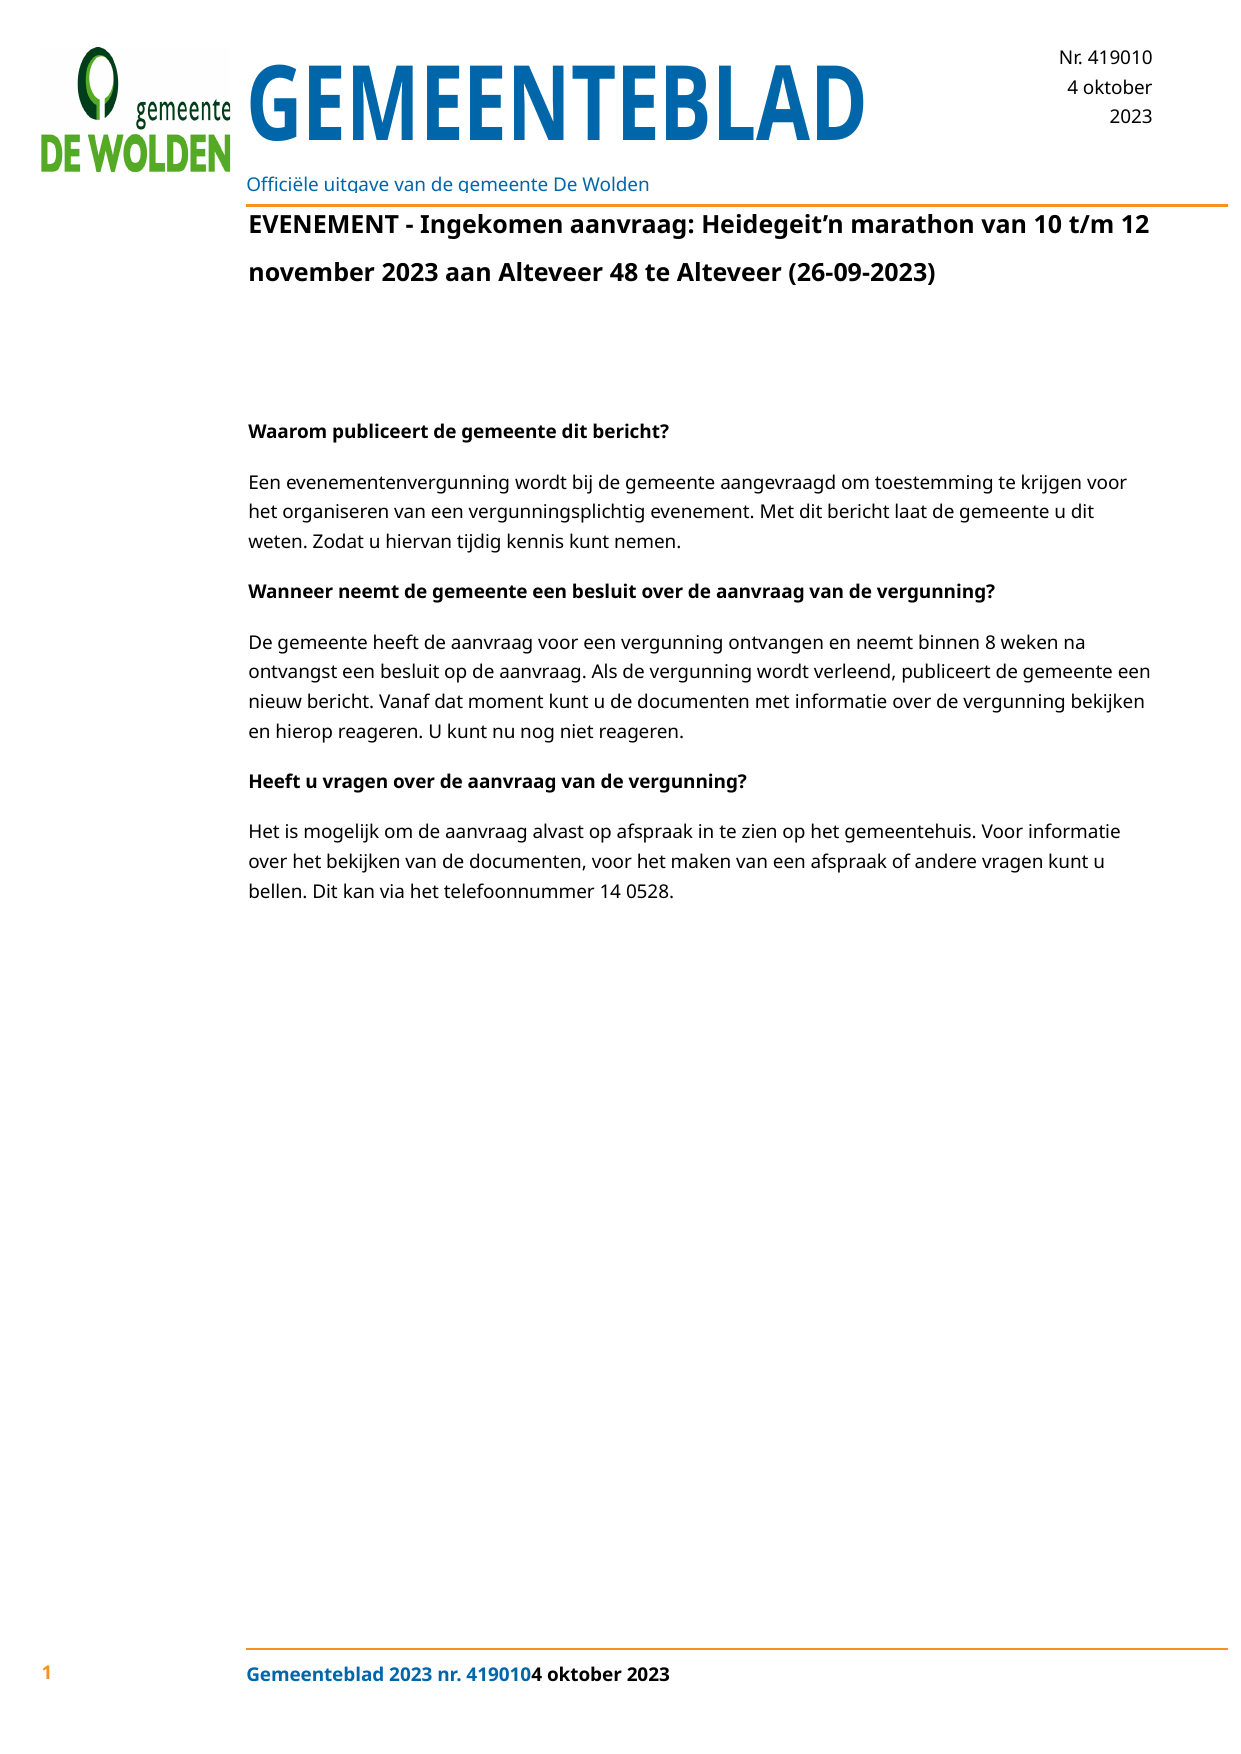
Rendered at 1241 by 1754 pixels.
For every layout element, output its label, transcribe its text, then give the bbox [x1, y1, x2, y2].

text Een evenementenvergunning wordt bij de gemeente aangevraagd om toestemming te krijgen voor het organiseren van een vergunningsplichtig evenement. Met dit bericht laat de gemeente u dit weten. Zodat u hiervan tijdig kennis kunt nemen. [248, 469, 1152, 554]
text EVENEMENT - Ingekomen aanvraag: Heidegeit’n marathon van 10 t/m 12 november 2023 aan Alteveer 48 te Alteveer (26-09-2023) [248, 207, 1152, 288]
picture [41, 47, 231, 172]
text Heeft u vragen over de aanvraag van de vergunning? [248, 768, 1152, 794]
text Het is mogelijk om de aanvraag alvast op afspraak in te zien op het gemeentehuis. Voor informatie over het bekijken van de documenten, voor het maken van een afspraak of andere vragen kunt u bellen. Dit kan via het telefoonnummer 14 0528. [248, 819, 1152, 904]
text De gemeente heeft de aanvraag voor een vergunning ontvangen en neemt binnen 8 weken na ontvangst een besluit op de aanvraag. Als de vergunning wordt verleend, publiceert de gemeente een nieuw bericht. Vanaf dat moment kunt u de documenten met informatie over de vergunning bekijken en hierop reageren. U kunt nu nog niet reageren. [248, 629, 1152, 744]
text Wanneer neemt de gemeente een besluit over de aanvraag van de vergunning? [248, 579, 1152, 604]
text Waarom publiceert de gemeente dit bericht? [248, 419, 1152, 444]
